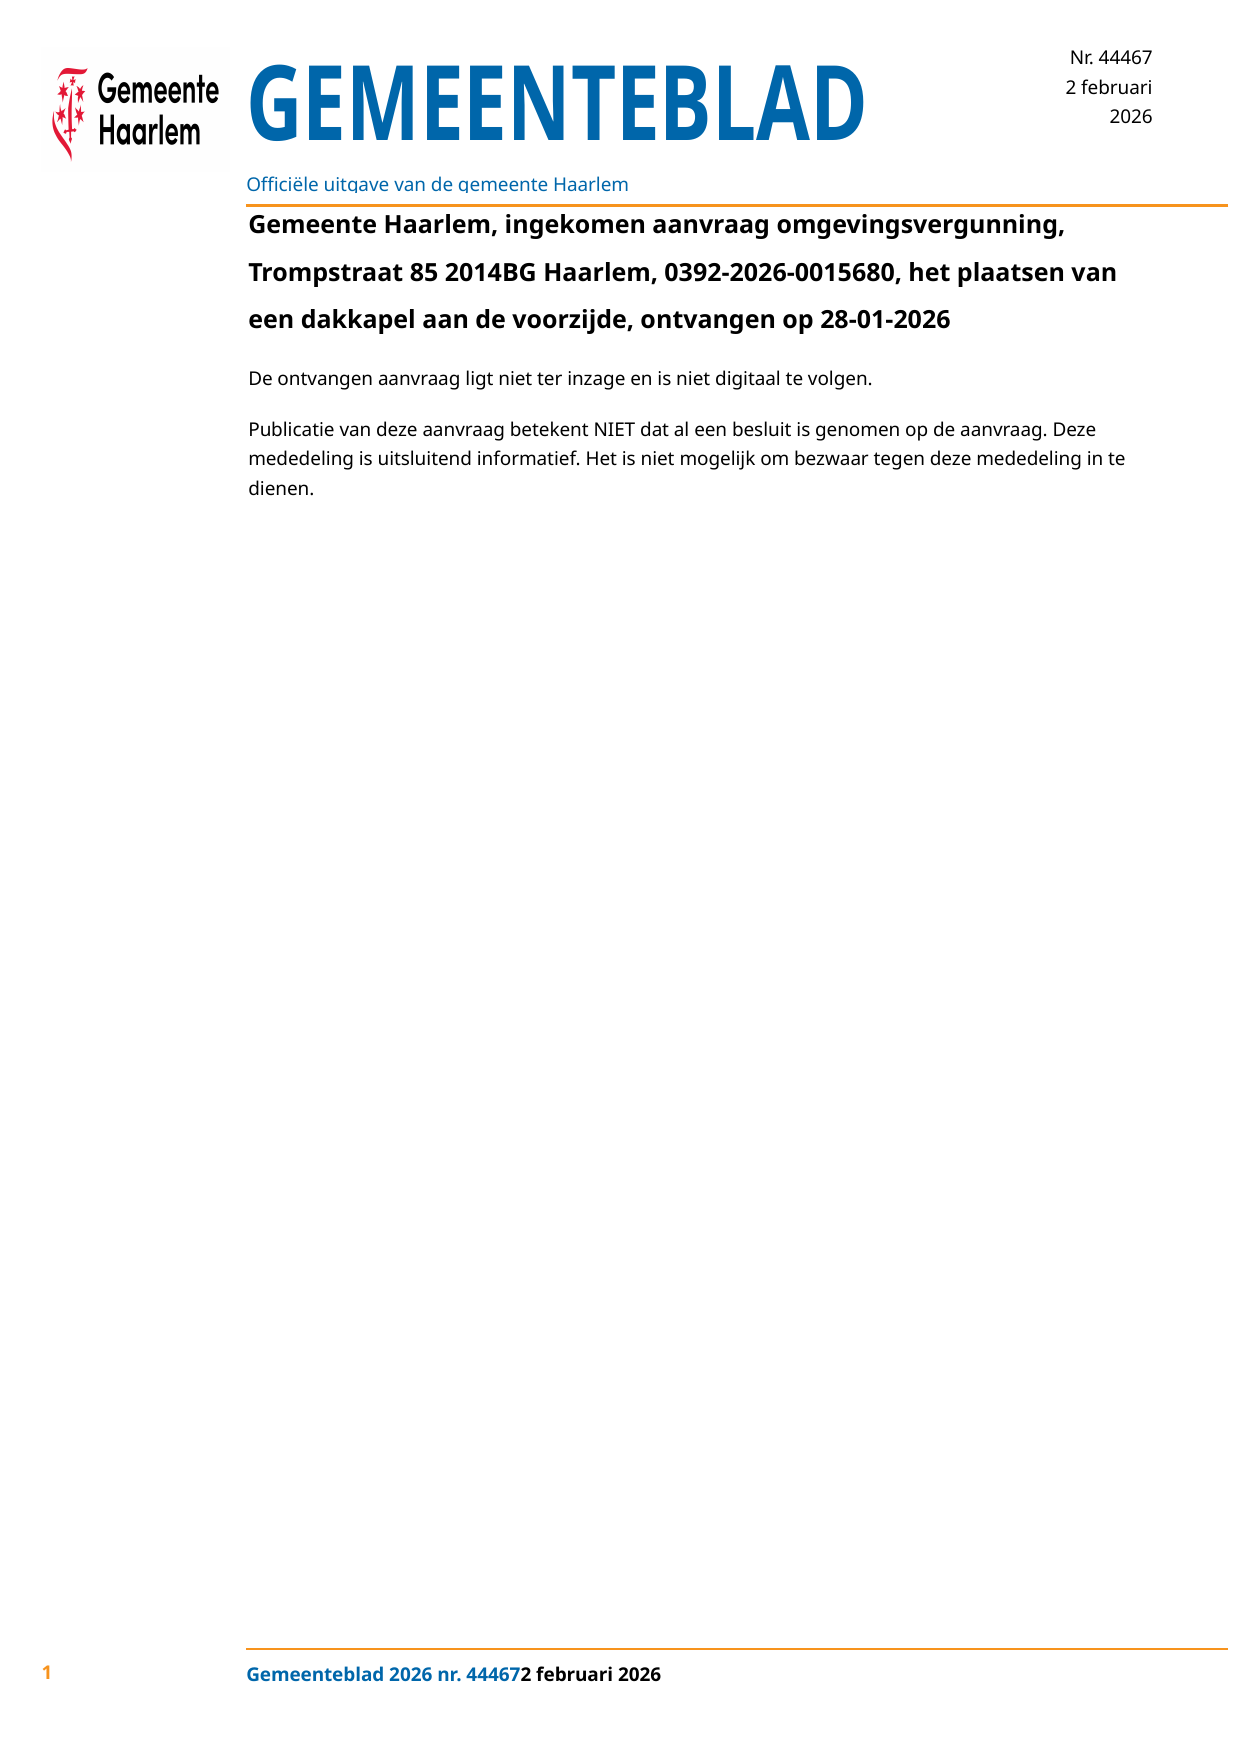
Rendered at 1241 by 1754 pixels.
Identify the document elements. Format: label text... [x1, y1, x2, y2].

text De ontvangen aanvraag ligt niet ter inzage en is niet digitaal te volgen. [248, 366, 1152, 391]
text Publicatie van deze aanvraag betekent NIET dat al een besluit is genomen op de aanvraag. Deze mededeling is uitsluitend informatief. Het is niet mogelijk om bezwaar tegen deze mededeling in te dienen. [248, 416, 1152, 501]
text Gemeente Haarlem, ingekomen aanvraag omgevingsvergunning, Trompstraat 85 2014BG Haarlem, 0392-2026-0015680, het plaatsen van een dakkapel aan de voorzijde, ontvangen op 28-01-2026 [248, 207, 1152, 336]
picture [41, 47, 231, 172]
